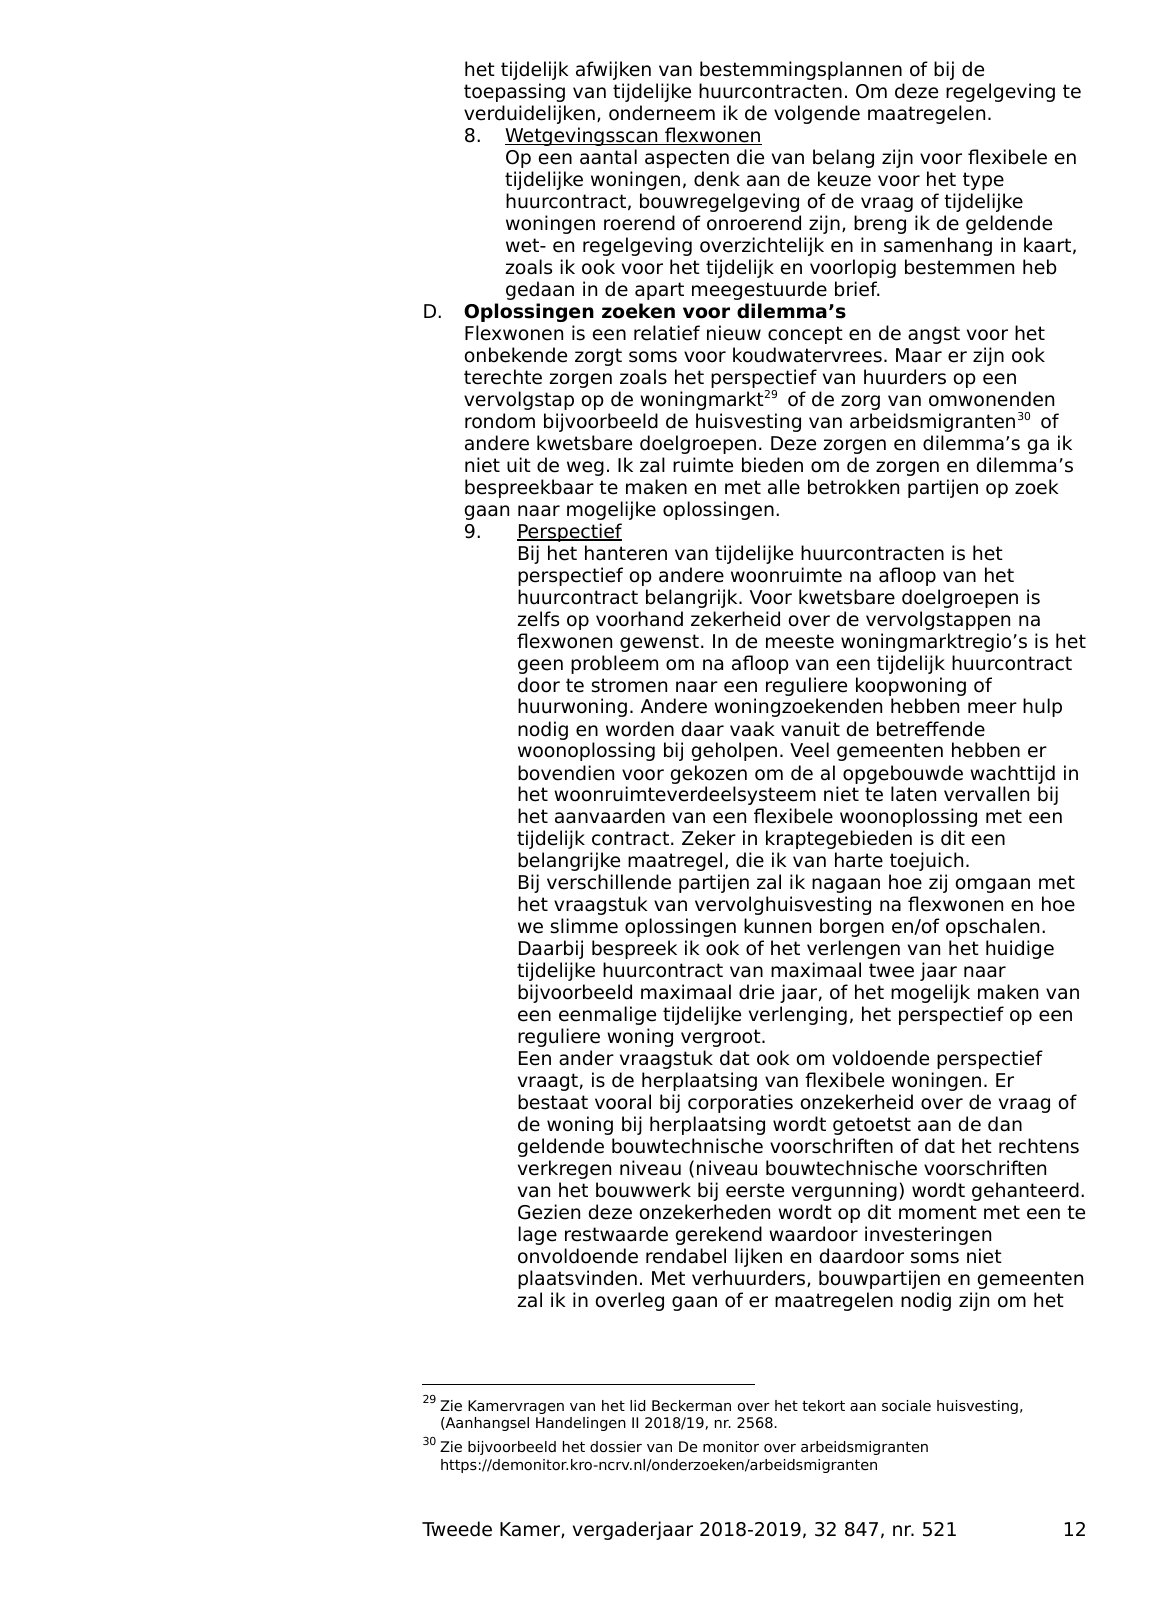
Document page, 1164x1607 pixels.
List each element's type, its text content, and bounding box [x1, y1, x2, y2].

text Flexwonen is een relatief nieuw concept en de angst voor het onbekende zorgt soms voor koudwatervrees. Maar er zijn ook terechte zorgen zoals het perspectief van huurders op een vervolgstap op de woningmarkt of de zorg van omwonenden rondom bijvoorbeeld de huisvesting van arbeidsmigranten of andere kwetsbare doelgroepen. Deze zorgen en dilemma’s ga ik niet uit de weg. Ik zal ruimte bieden om de zorgen en dilemma’s bespreekbaar te maken en met alle betrokken partijen op zoek gaan naar mogelijke oplossingen. [464, 323, 1087, 521]
text Een ander vraagstuk dat ook om voldoende perspectief vraagt, is de herplaatsing van flexibele woningen. Er bestaat vooral bij corporaties onzekerheid over de vraag of de woning bij herplaatsing wordt getoetst aan de dan geldende bouwtechnische voorschriften of dat het rechtens verkregen niveau (niveau bouwtechnische voorschriften van het bouwwerk bij eerste vergunning) wordt gehanteerd. Gezien deze onzekerheden wordt op dit moment met een te lage restwaarde gerekend waardoor investeringen onvoldoende rendabel lijken en daardoor soms niet plaatsvinden. Met verhuurders, bouwpartijen en gemeenten zal ik in overleg gaan of er maatregelen nodig zijn om het [517, 1048, 1087, 1312]
text 8. Wetgevingsscan flexwonen [464, 125, 1087, 147]
text Op een aantal aspecten die van belang zijn voor flexibele en tijdelijke woningen, denk aan de keuze voor het type huurcontract, bouwregelgeving of de vraag of tijdelijke woningen roerend of onroerend zijn, breng ik de geldende wet- en regelgeving overzichtelijk en in samenhang in kaart, zoals ik ook voor het tijdelijk en voorlopig bestemmen heb gedaan in de apart meegestuurde brief. [505, 147, 1087, 301]
text het tijdelijk afwijken van bestemmingsplannen of bij de toepassing van tijdelijke huurcontracten. Om deze regelgeving te verduidelijken, onderneem ik de volgende maatregelen. [464, 59, 1087, 125]
text Bij verschillende partijen zal ik nagaan hoe zij omgaan met het vraagstuk van vervolghuisvesting na flexwonen en hoe we slimme oplossingen kunnen borgen en/of opschalen. Daarbij bespreek ik ook of het verlengen van het huidige tijdelijke huurcontract van maximaal twee jaar naar bijvoorbeeld maximaal drie jaar, of het mogelijk maken van een eenmalige tijdelijke verlenging, het perspectief op een reguliere woning vergroot. [517, 872, 1087, 1048]
text Zie Kamervragen van het lid Beckerman over het tekort aan sociale huisvesting, (Aanhangsel Handelingen II 2018/19, nr. 2568. [422, 1393, 1087, 1432]
text Zie bijvoorbeeld het dossier van De monitor over arbeidsmigranten https://demonitor.kro-ncrv.nl/onderzoeken/arbeidsmigranten [422, 1435, 1087, 1474]
text 9. Perspectief [464, 521, 1087, 543]
text D. Oplossingen zoeken voor dilemma’s [422, 301, 1087, 323]
text Bij het hanteren van tijdelijke huurcontracten is het perspectief op andere woonruimte na afloop van het huurcontract belangrijk. Voor kwetsbare doelgroepen is zelfs op voorhand zekerheid over de vervolgstappen na flexwonen gewenst. In de meeste woningmarktregio’s is het geen probleem om na afloop van een tijdelijk huurcontract door te stromen naar een reguliere koopwoning of huurwoning. Andere woningzoekenden hebben meer hulp nodig en worden daar vaak vanuit de betreffende woonoplossing bij geholpen. Veel gemeenten hebben er bovendien voor gekozen om de al opgebouwde wachttijd in het woonruimteverdeelsysteem niet te laten vervallen bij het aanvaarden van een flexibele woonoplossing met een tijdelijk contract. Zeker in kraptegebieden is dit een belangrijke maatregel, die ik van harte toejuich. [517, 543, 1087, 872]
